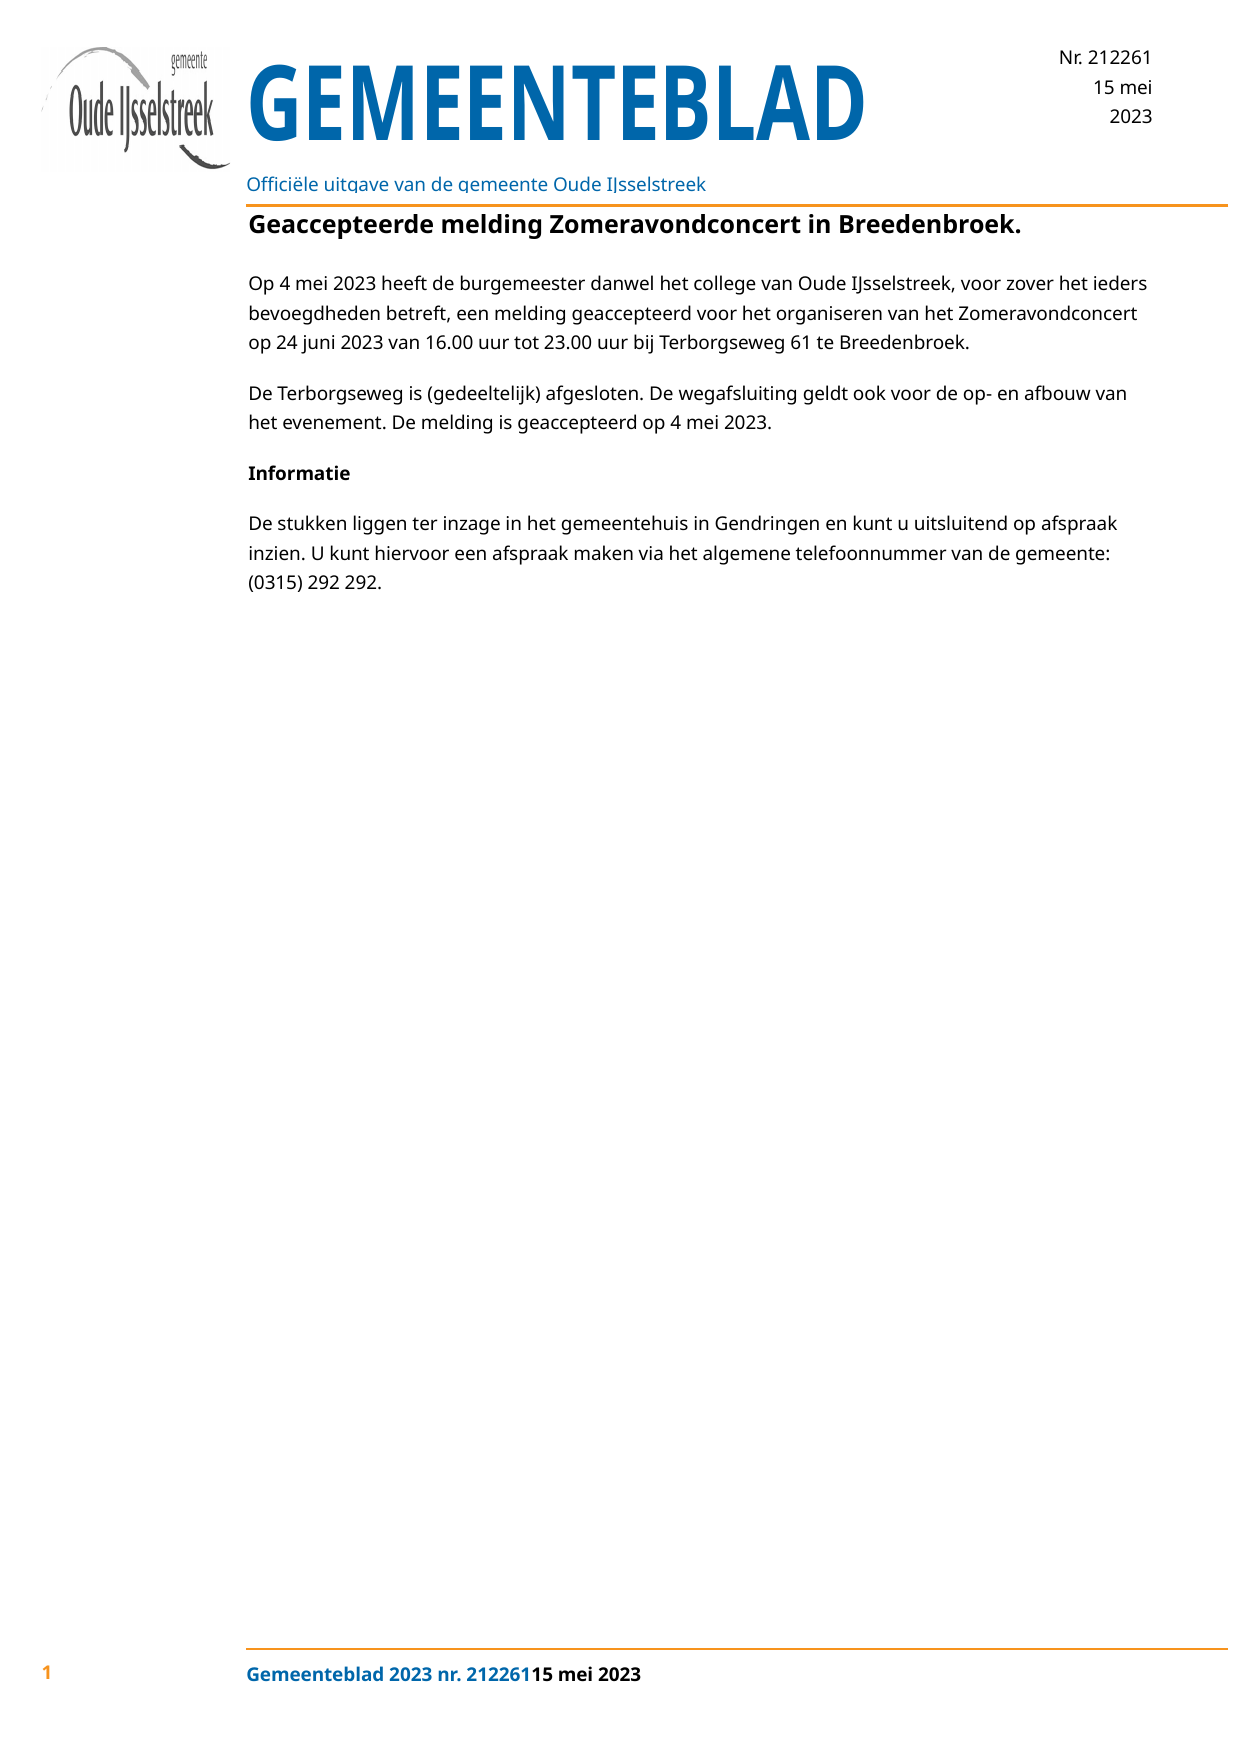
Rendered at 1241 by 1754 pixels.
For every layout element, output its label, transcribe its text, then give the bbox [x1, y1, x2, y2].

text De stukken liggen ter inzage in het gemeentehuis in Gendringen en kunt u uitsluitend op afspraak inzien. U kunt hiervoor een afspraak maken via het algemene telefoonnummer van de gemeente: (0315) 292 292. [248, 510, 1152, 595]
text De Terborgseweg is (gedeeltelijk) afgesloten. De wegafsluiting geldt ook voor de op- en afbouw van het evenement. De melding is geaccepteerd op 4 mei 2023. [248, 380, 1152, 435]
text Informatie [248, 460, 1152, 486]
picture [41, 47, 231, 172]
text Op 4 mei 2023 heeft de burgemeester danwel het college van Oude IJsselstreek, voor zover het ieders bevoegdheden betreft, een melding geaccepteerd voor het organiseren van het Zomeravondconcert op 24 juni 2023 van 16.00 uur tot 23.00 uur bij Terborgseweg 61 te Breedenbroek. [248, 270, 1152, 355]
text Geaccepteerde melding Zomeravondconcert in Breedenbroek. [248, 207, 1152, 241]
